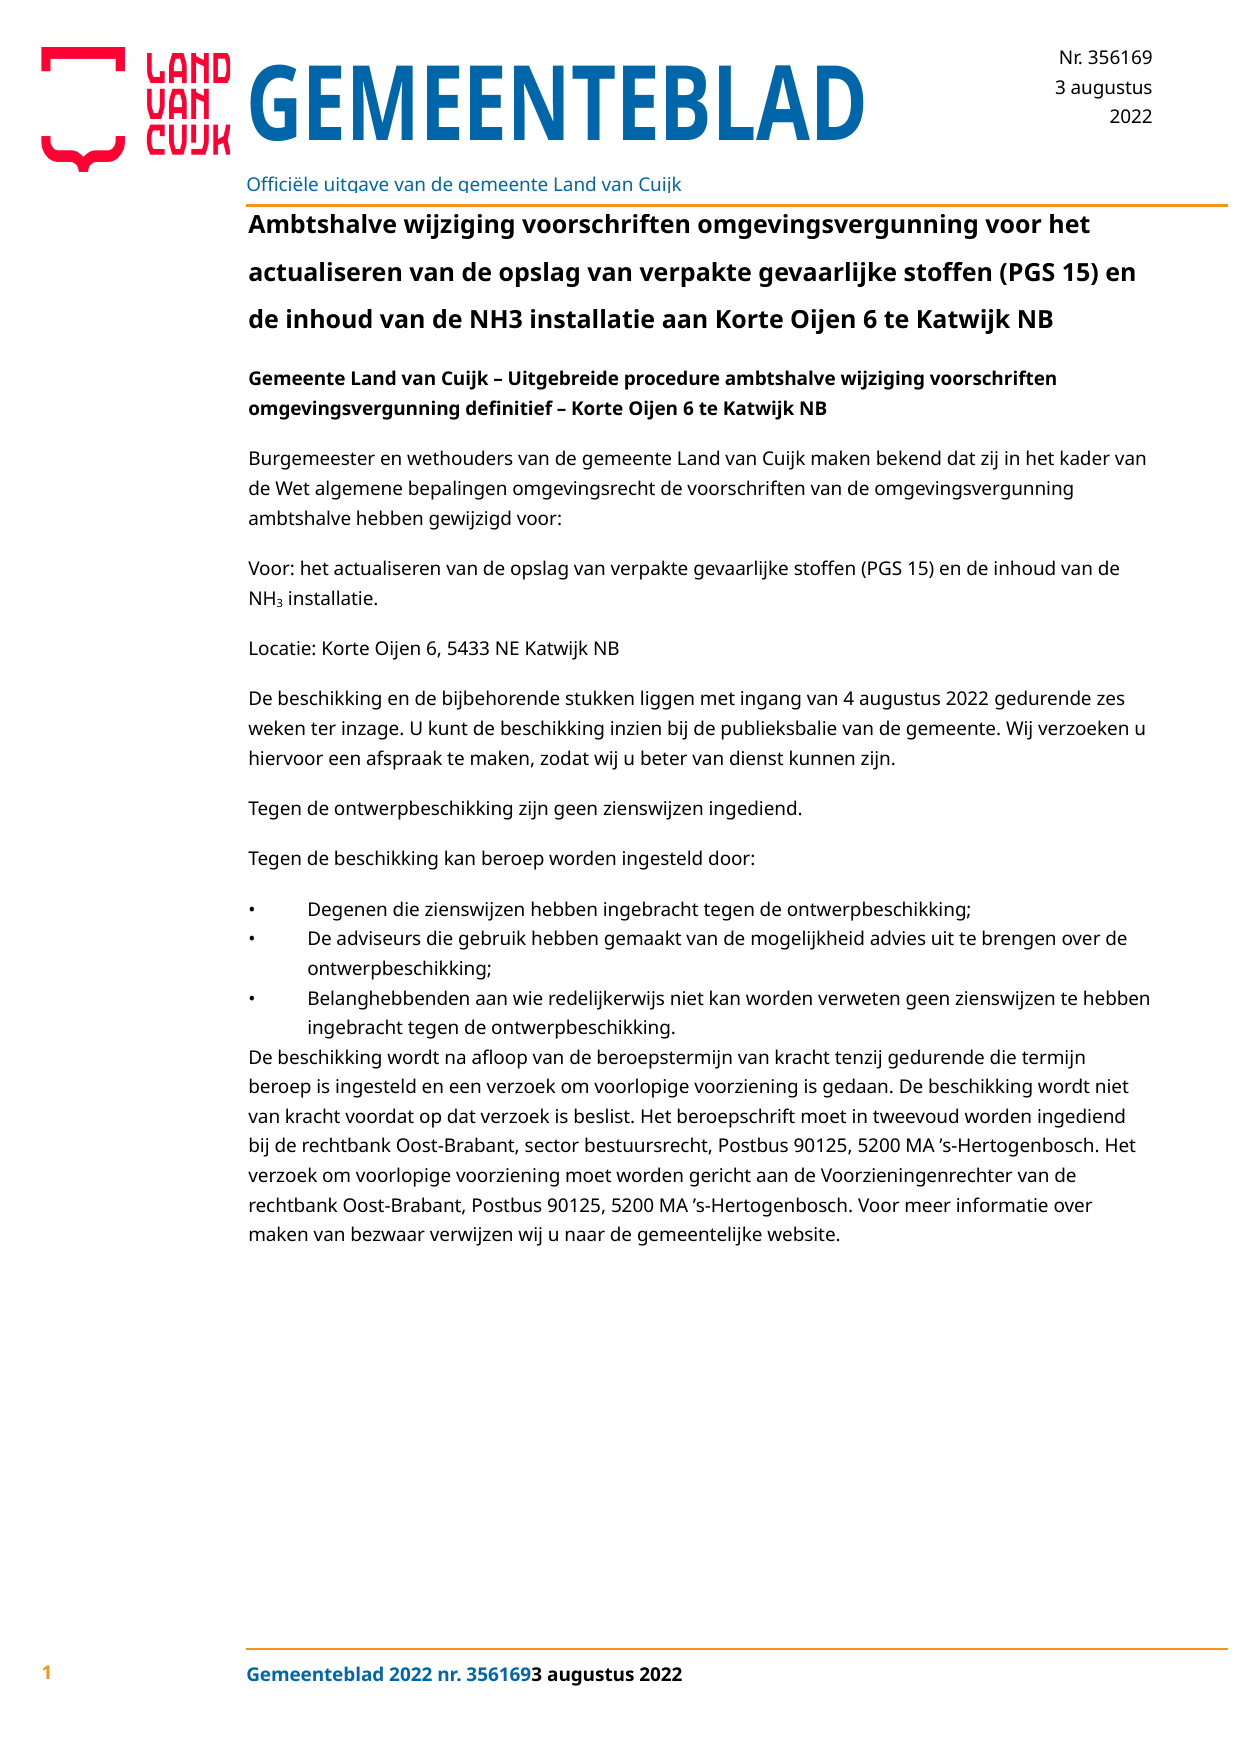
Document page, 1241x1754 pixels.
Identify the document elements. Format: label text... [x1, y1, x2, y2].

picture [41, 47, 231, 172]
list De adviseurs die gebruik hebben gemaakt van de mogelijkheid advies uit te brengen over de ontwerpbeschikking; [248, 926, 1152, 981]
text Ambtshalve wijziging voorschriften omgevingsvergunning voor het actualiseren van de opslag van verpakte gevaarlijke stoffen (PGS 15) en de inhoud van de NH3 installatie aan Korte Oijen 6 te Katwijk NB [248, 207, 1152, 336]
text Burgemeester en wethouders van de gemeente Land van Cuijk maken bekend dat zij in het kader van de Wet algemene bepalingen omgevingsrecht de voorschriften van de omgevingsvergunning ambtshalve hebben gewijzigd voor: [248, 446, 1152, 530]
list Belanghebbenden aan wie redelijkerwijs niet kan worden verweten geen zienswijzen te hebben ingebracht tegen de ontwerpbeschikking. [248, 985, 1152, 1040]
text Tegen de ontwerpbeschikking zijn geen zienswijzen ingediend. [248, 795, 1152, 821]
text Locatie: Korte Oijen 6, 5433 NE Katwijk NB [248, 635, 1152, 661]
text Gemeente Land van Cuijk – Uitgebreide procedure ambtshalve wijziging voorschriften omgevingsvergunning definitief – Korte Oijen 6 te Katwijk NB [248, 366, 1152, 421]
text Tegen de beschikking kan beroep worden ingesteld door: [248, 846, 1152, 871]
text Voor: het actualiseren van de opslag van verpakte gevaarlijke stoffen (PGS 15) en de inhoud van de NH3 installatie. [248, 555, 1152, 610]
text De beschikking wordt na afloop van de beroepstermijn van kracht tenzij gedurende die termijn beroep is ingesteld en een verzoek om voorlopige voorziening is gedaan. De beschikking wordt niet van kracht voordat op dat verzoek is beslist. Het beroepschrift moet in tweevoud worden ingediend bij de rechtbank Oost-Brabant, sector bestuursrecht, Postbus 90125, 5200 MA ’s-Hertogenbosch. Het verzoek om voorlopige voorziening moet worden gericht aan de Voorzieningenrechter van de rechtbank Oost-Brabant, Postbus 90125, 5200 MA ’s-Hertogenbosch. Voor meer informatie over maken van bezwaar verwijzen wij u naar de gemeentelijke website. [248, 1044, 1152, 1247]
text De beschikking en de bijbehorende stukken liggen met ingang van 4 augustus 2022 gedurende zes weken ter inzage. U kunt de beschikking inzien bij de publieksbalie van de gemeente. Wij verzoeken u hiervoor een afspraak te maken, zodat wij u beter van dienst kunnen zijn. [248, 686, 1152, 770]
list Degenen die zienswijzen hebben ingebracht tegen de ontwerpbeschikking; [248, 896, 1152, 922]
